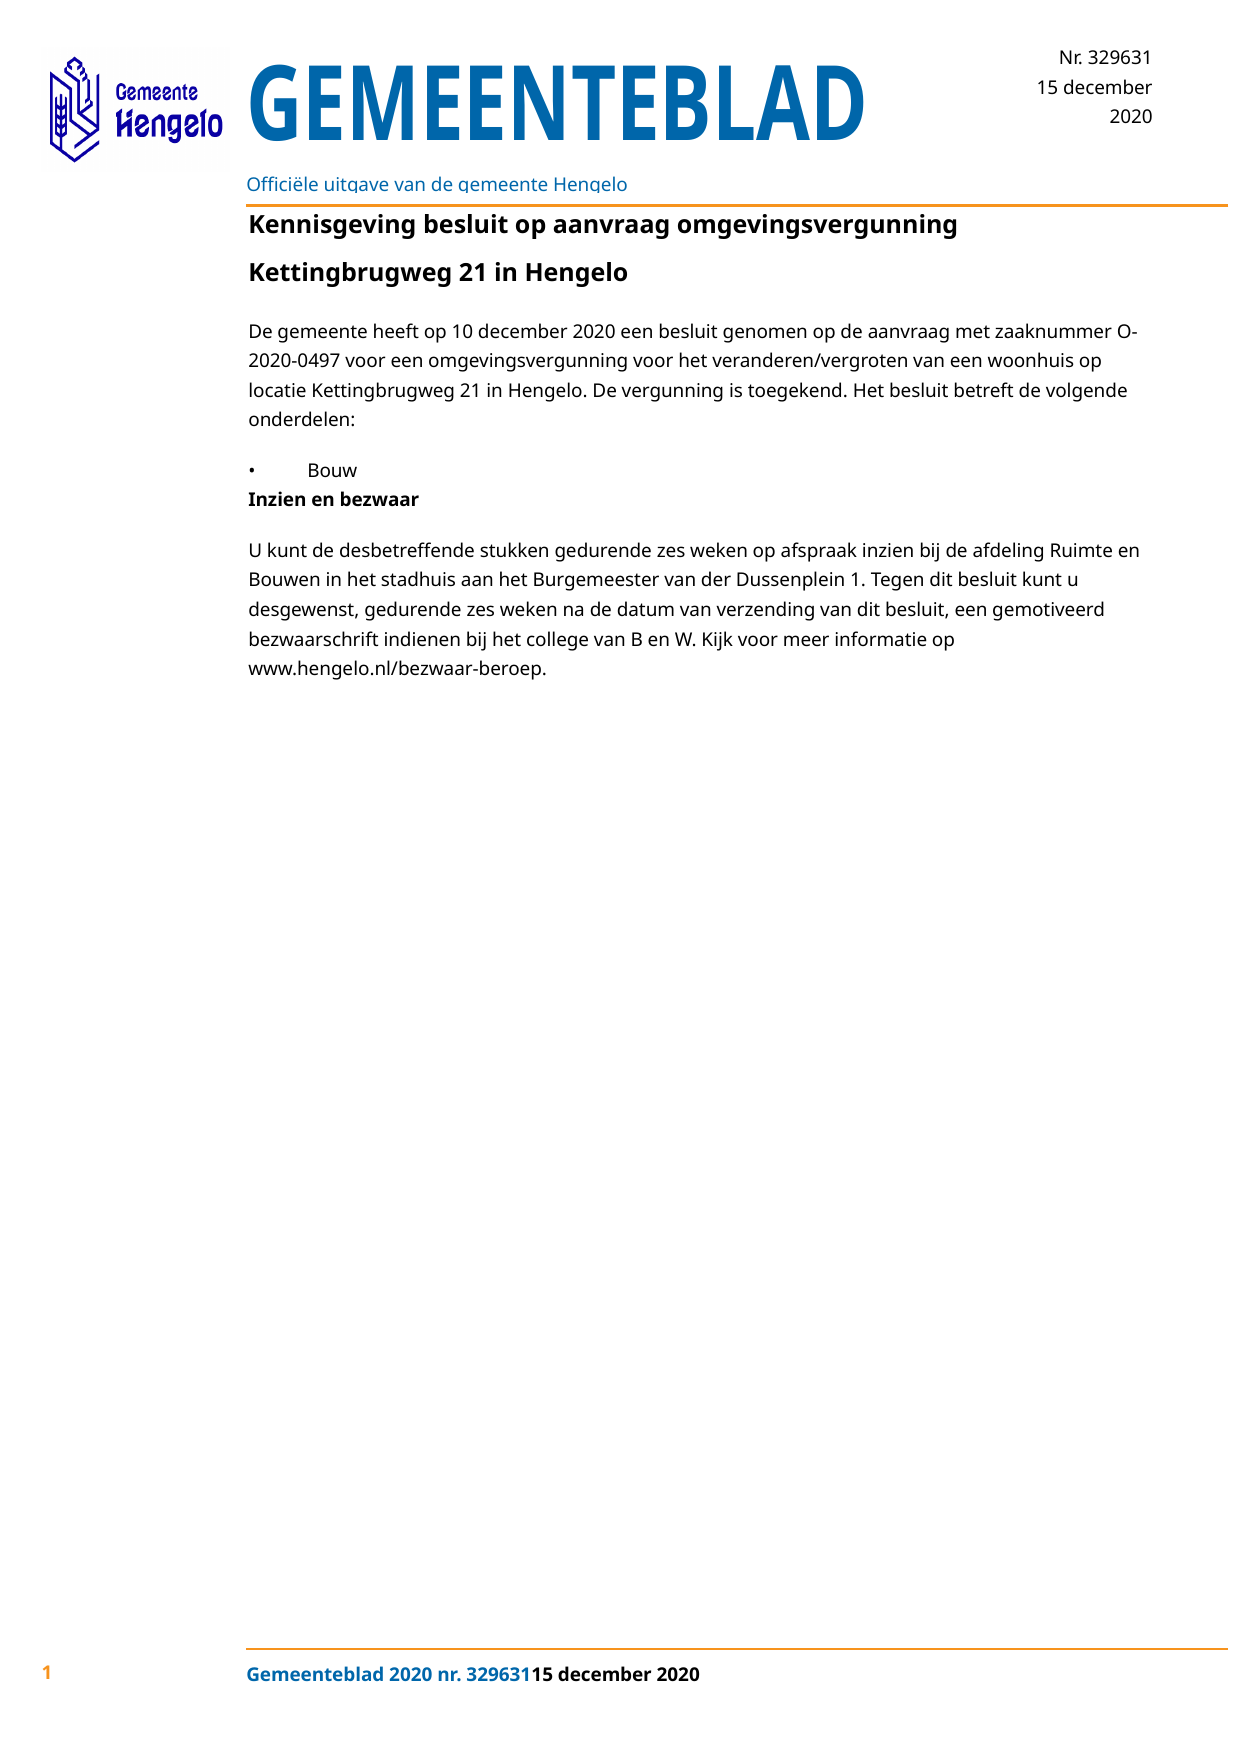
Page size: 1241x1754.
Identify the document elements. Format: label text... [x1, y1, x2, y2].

text U kunt de desbetreffende stukken gedurende zes weken op afspraak inzien bij de afdeling Ruimte en Bouwen in het stadhuis aan het Burgemeester van der Dussenplein 1. Tegen dit besluit kunt u desgewenst, gedurende zes weken na de datum van verzending van dit besluit, een gemotiveerd bezwaarschrift indienen bij het college van B en W. Kijk voor meer informatie op www.hengelo.nl/bezwaar-beroep. [248, 537, 1152, 681]
picture [41, 47, 231, 172]
text De gemeente heeft op 10 december 2020 een besluit genomen op de aanvraag met zaaknummer O-2020-0497 voor een omgevingsvergunning voor het veranderen/vergroten van een woonhuis op locatie Kettingbrugweg 21 in Hengelo. De vergunning is toegekend. Het besluit betreft de volgende onderdelen: [248, 318, 1152, 432]
text Inzien en bezwaar [248, 487, 1152, 512]
list Bouw [248, 457, 1152, 483]
text Kennisgeving besluit op aanvraag omgevingsvergunning Kettingbrugweg 21 in Hengelo [248, 207, 1152, 288]
